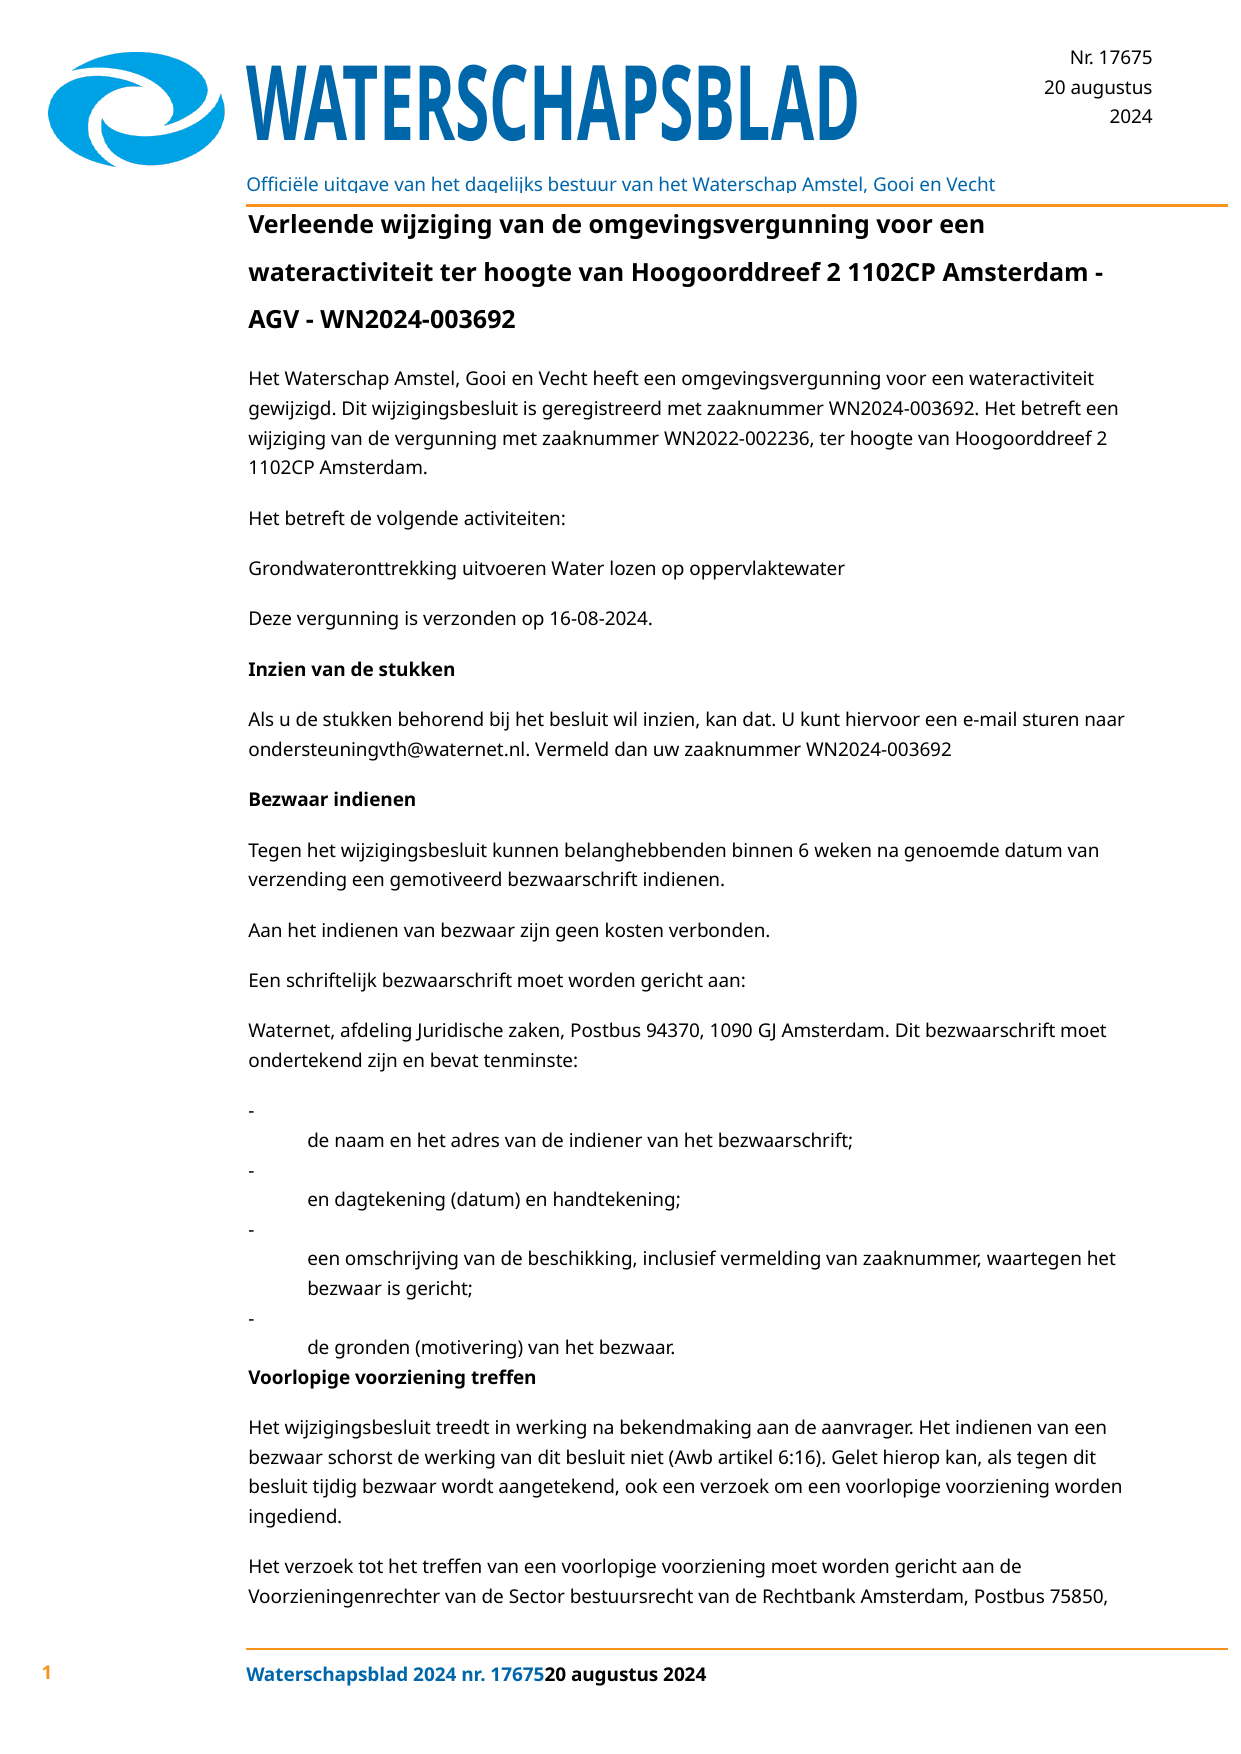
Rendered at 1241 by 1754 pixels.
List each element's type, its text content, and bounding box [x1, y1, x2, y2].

text Het betreft de volgende activiteiten: [248, 505, 1152, 530]
list de naam en het adres van de indiener van het bezwaarschrift; [248, 1127, 1152, 1153]
picture [41, 47, 231, 172]
text Bezwaar indienen [248, 786, 1152, 812]
text Als u de stukken behorend bij het besluit wil inzien, kan dat. U kunt hiervoor een e-mail sturen naar ondersteuningvth@waternet.nl. Vermeld dan uw zaaknummer WN2024-003692 [248, 706, 1152, 762]
list en dagtekening (datum) en handtekening; [248, 1186, 1152, 1212]
text Het verzoek tot het treffen van een voorlopige voorziening moet worden gericht aan de Voorzieningenrechter van de Sector bestuursrecht van de Rechtbank Amsterdam, Postbus 75850, [248, 1553, 1152, 1609]
text Het Waterschap Amstel, Gooi en Vecht heeft een omgevingsvergunning voor een wateractiviteit gewijzigd. Dit wijzigingsbesluit is geregistreerd met zaaknummer WN2024-003692. Het betreft een wijziging van de vergunning met zaaknummer WN2022-002236, ter hoogte van Hoogoorddreef 2 1102CP Amsterdam. [248, 366, 1152, 480]
list een omschrijving van de beschikking, inclusief vermelding van zaaknummer, waartegen het bezwaar is gericht; [248, 1246, 1152, 1301]
text Een schriftelijk bezwaarschrift moet worden gericht aan: [248, 967, 1152, 993]
text Waternet, afdeling Juridische zaken, Postbus 94370, 1090 GJ Amsterdam. Dit bezwaarschrift moet ondertekend zijn en bevat tenminste: [248, 1018, 1152, 1073]
text Het wijzigingsbesluit treedt in werking na bekendmaking aan de aanvrager. Het indienen van een bezwaar schorst de werking van dit besluit niet (Awb artikel 6:16). Gelet hierop kan, als tegen dit besluit tijdig bezwaar wordt aangetekend, ook een verzoek om een voorlopige voorziening worden ingediend. [248, 1414, 1152, 1529]
text Tegen het wijzigingsbesluit kunnen belanghebbenden binnen 6 weken na genoemde datum van verzending een gemotiveerd bezwaarschrift indienen. [248, 837, 1152, 892]
text Inzien van de stukken [248, 656, 1152, 682]
text Verleende wijziging van de omgevingsvergunning voor een wateractiviteit ter hoogte van Hoogoorddreef 2 1102CP Amsterdam - AGV - WN2024-003692 [248, 207, 1152, 336]
list de gronden (motivering) van het bezwaar. [248, 1334, 1152, 1360]
text Deze vergunning is verzonden op 16-08-2024. [248, 606, 1152, 631]
text Grondwateronttrekking uitvoeren Water lozen op oppervlaktewater [248, 555, 1152, 581]
text Voorlopige voorziening treffen [248, 1364, 1152, 1389]
text Aan het indienen van bezwaar zijn geen kosten verbonden. [248, 917, 1152, 942]
